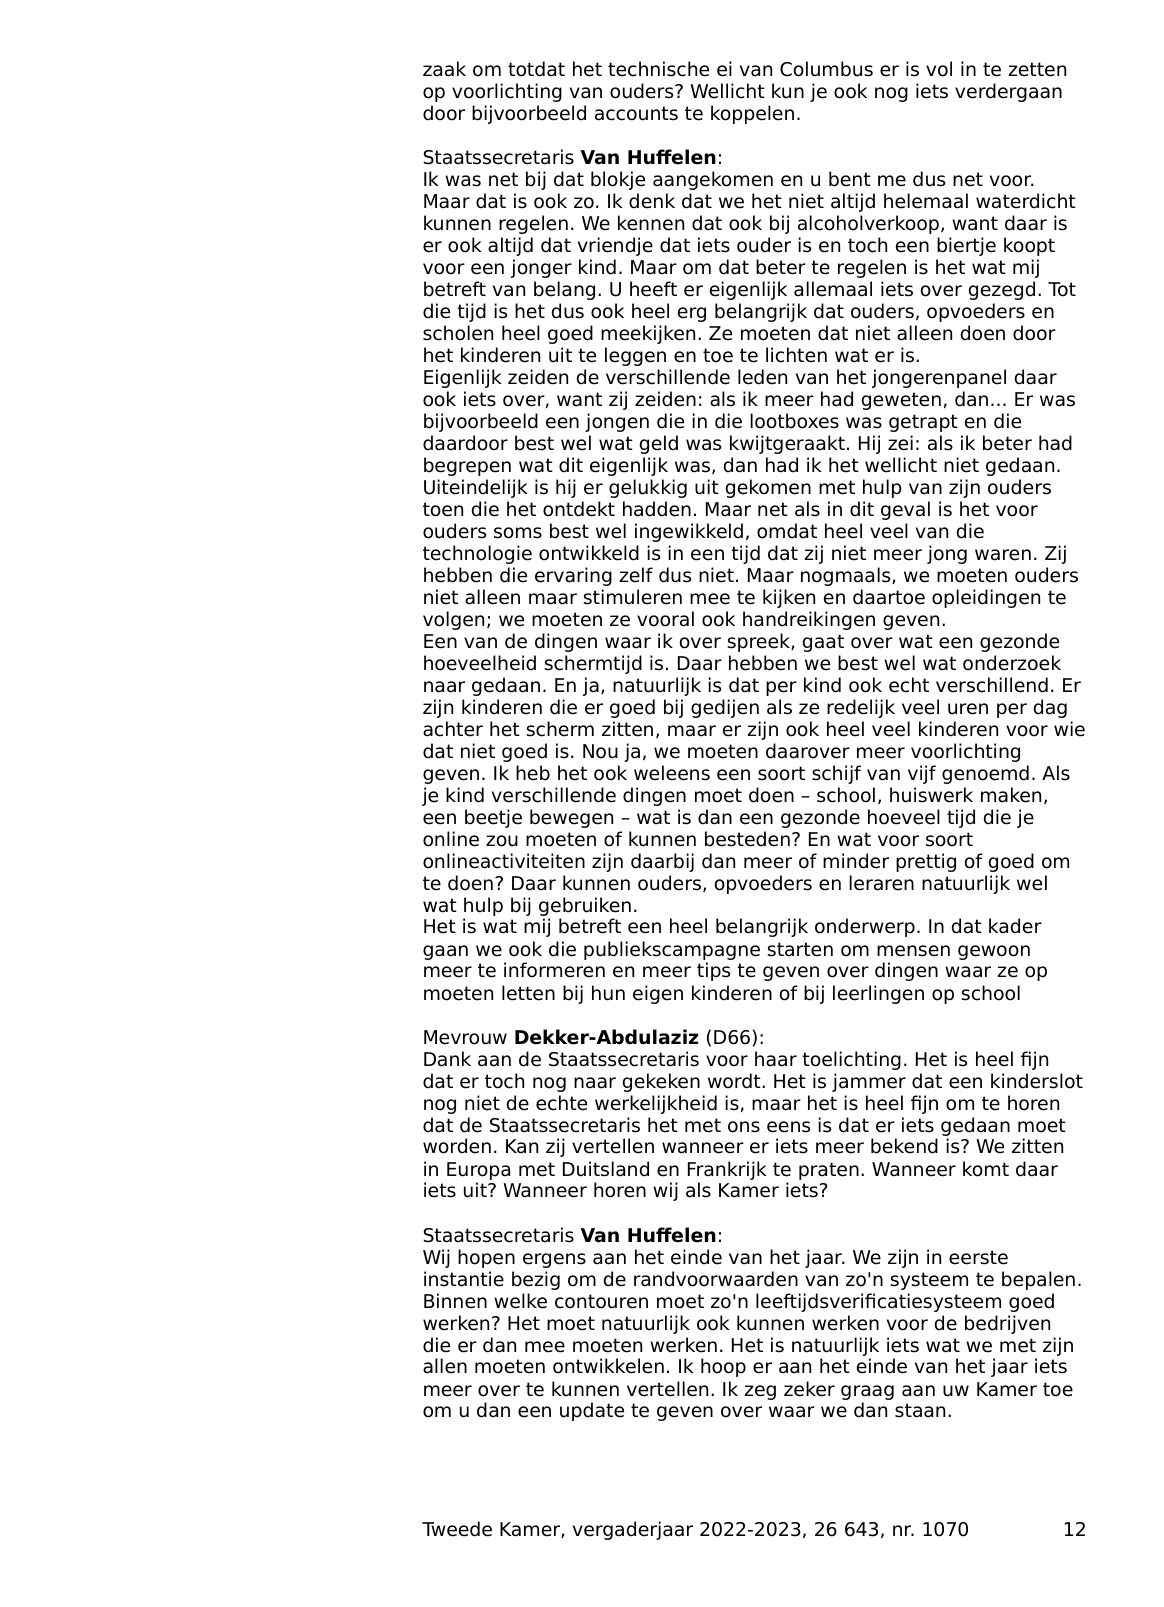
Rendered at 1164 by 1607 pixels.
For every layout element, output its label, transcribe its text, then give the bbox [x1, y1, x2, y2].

text zaak om totdat het technische ei van Columbus er is vol in te zetten op voorlichting van ouders? Wellicht kun je ook nog iets verdergaan door bijvoorbeeld accounts te koppelen. [422, 59, 1087, 125]
text Eigenlijk zeiden de verschillende leden van het jongerenpanel daar ook iets over, want zij zeiden: als ik meer had geweten, dan... Er was bijvoorbeeld een jongen die in die lootboxes was getrapt en die daardoor best wel wat geld was kwijtgeraakt. Hij zei: als ik beter had begrepen wat dit eigenlijk was, dan had ik het wellicht niet gedaan. Uiteindelijk is hij er gelukkig uit gekomen met hulp van zijn ouders toen die het ontdekt hadden. Maar net als in dit geval is het voor ouders soms best wel ingewikkeld, omdat heel veel van die technologie ontwikkeld is in een tijd dat zij niet meer jong waren. Zij hebben die ervaring zelf dus niet. Maar nogmaals, we moeten ouders niet alleen maar stimuleren mee te kijken en daartoe opleidingen te volgen; we moeten ze vooral ook handreikingen geven. [422, 367, 1087, 631]
text Wij hopen ergens aan het einde van het jaar. We zijn in eerste instantie bezig om de randvoorwaarden van zo'n systeem te bepalen. Binnen welke contouren moet zo'n leeftijdsverificatiesysteem goed werken? Het moet natuurlijk ook kunnen werken voor de bedrijven die er dan mee moeten werken. Het is natuurlijk iets wat we met zijn allen moeten ontwikkelen. Ik hoop er aan het einde van het jaar iets meer over te kunnen vertellen. Ik zeg zeker graag aan uw Kamer toe om u dan een update te geven over waar we dan staan. [422, 1247, 1087, 1422]
text Een van de dingen waar ik over spreek, gaat over wat een gezonde hoeveelheid schermtijd is. Daar hebben we best wel wat onderzoek naar gedaan. En ja, natuurlijk is dat per kind ook echt verschillend. Er zijn kinderen die er goed bij gedijen als ze redelijk veel uren per dag achter het scherm zitten, maar er zijn ook heel veel kinderen voor wie dat niet goed is. Nou ja, we moeten daarover meer voorlichting geven. Ik heb het ook weleens een soort schijf van vijf genoemd. Als je kind verschillende dingen moet doen – school, huiswerk maken, een beetje bewegen – wat is dan een gezonde hoeveel tijd die je online zou moeten of kunnen besteden? En wat voor soort onlineactiviteiten zijn daarbij dan meer of minder prettig of goed om te doen? Daar kunnen ouders, opvoeders en leraren natuurlijk wel wat hulp bij gebruiken. [422, 631, 1087, 916]
text Staatssecretaris Van Huffelen: [422, 1224, 1087, 1247]
text Mevrouw Dekker-Abdulaziz (D66): [422, 1027, 1087, 1048]
text Dank aan de Staatssecretaris voor haar toelichting. Het is heel fijn dat er toch nog naar gekeken wordt. Het is jammer dat een kinderslot nog niet de echte werkelijkheid is, maar het is heel fijn om te horen dat de Staatssecretaris het met ons eens is dat er iets gedaan moet worden. Kan zij vertellen wanneer er iets meer bekend is? We zitten in Europa met Duitsland en Frankrijk te praten. Wanneer komt daar iets uit? Wanneer horen wij als Kamer iets? [422, 1048, 1087, 1202]
text Staatssecretaris Van Huffelen: [422, 147, 1087, 169]
text Het is wat mij betreft een heel belangrijk onderwerp. In dat kader gaan we ook die publiekscampagne starten om mensen gewoon meer te informeren en meer tips te geven over dingen waar ze op moeten letten bij hun eigen kinderen of bij leerlingen op school [422, 916, 1087, 1004]
text Ik was net bij dat blokje aangekomen en u bent me dus net voor. Maar dat is ook zo. Ik denk dat we het niet altijd helemaal waterdicht kunnen regelen. We kennen dat ook bij alcoholverkoop, want daar is er ook altijd dat vriendje dat iets ouder is en toch een biertje koopt voor een jonger kind. Maar om dat beter te regelen is het wat mij betreft van belang. U heeft er eigenlijk allemaal iets over gezegd. Tot die tijd is het dus ook heel erg belangrijk dat ouders, opvoeders en scholen heel goed meekijken. Ze moeten dat niet alleen doen door het kinderen uit te leggen en toe te lichten wat er is. [422, 169, 1087, 367]
